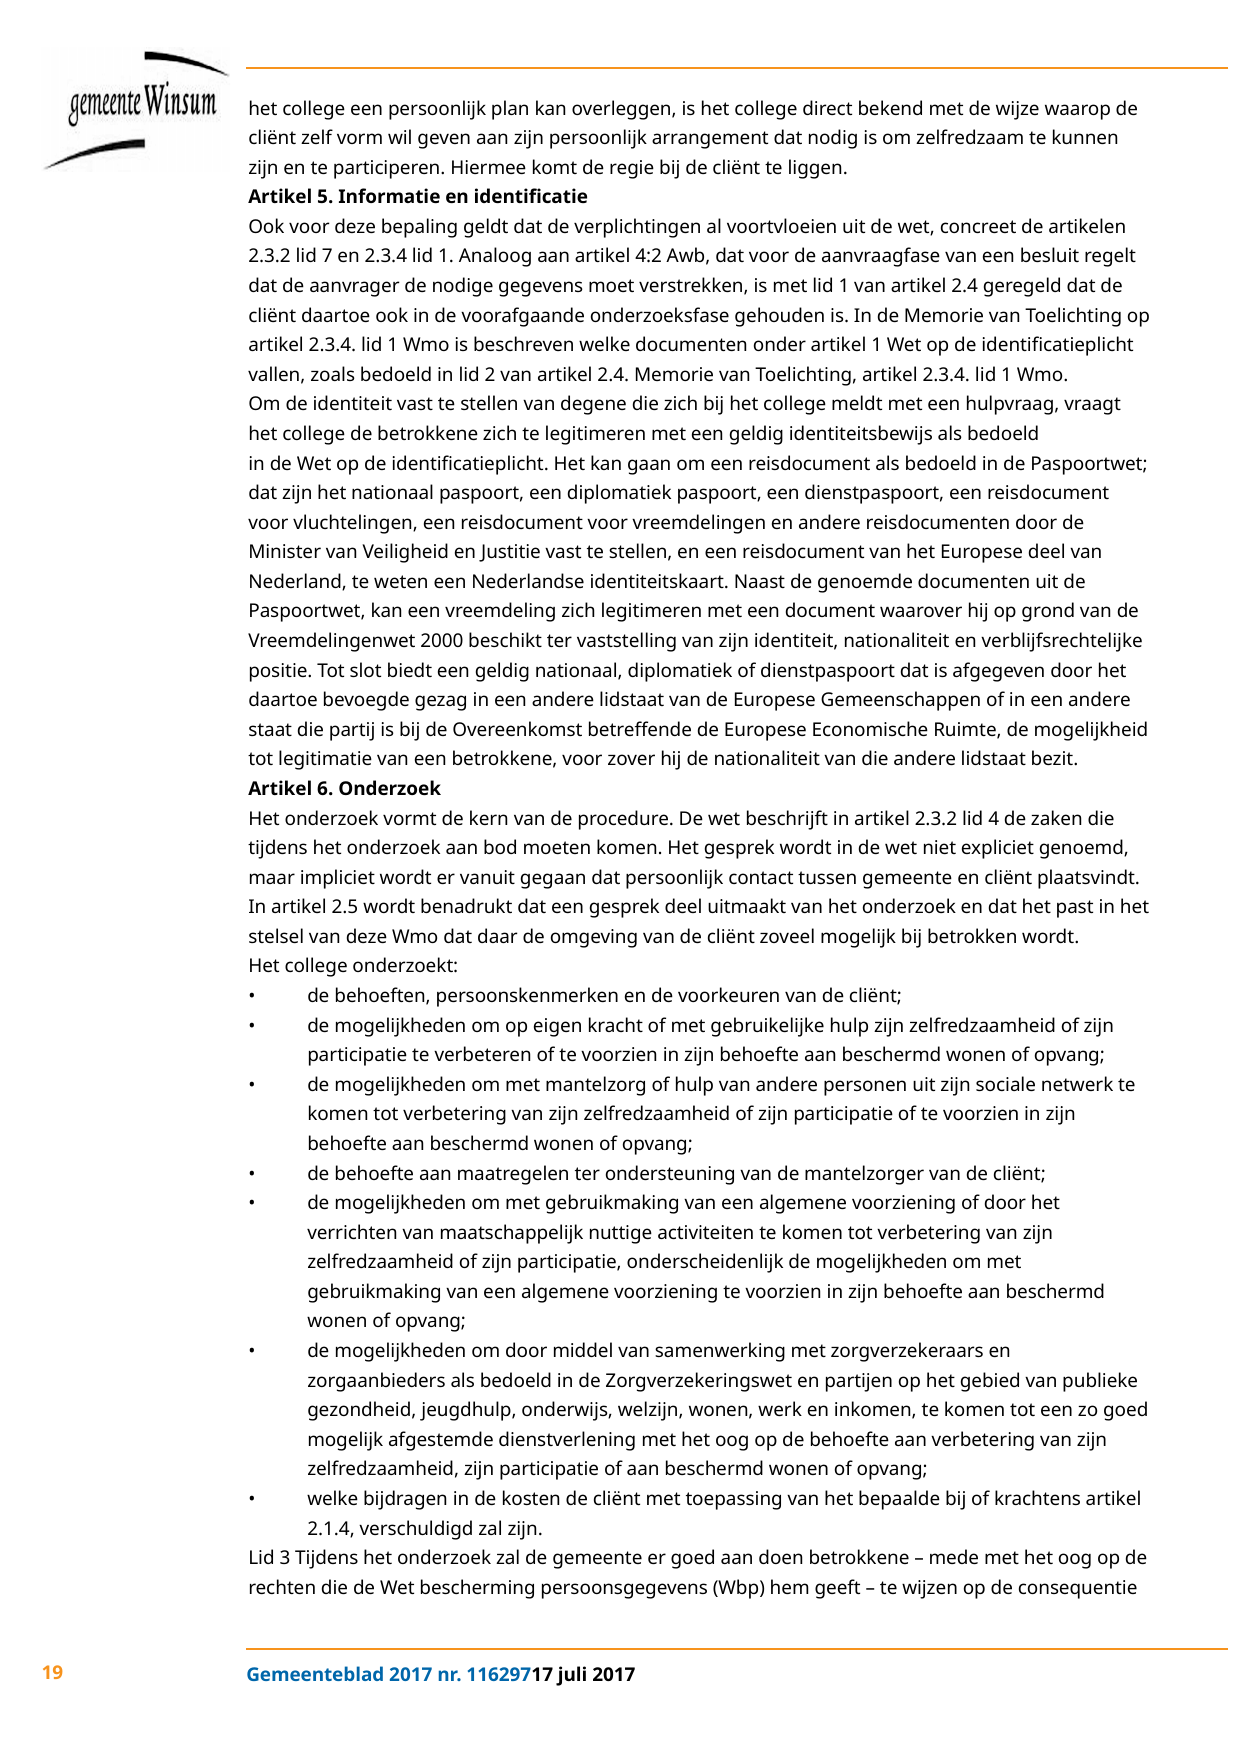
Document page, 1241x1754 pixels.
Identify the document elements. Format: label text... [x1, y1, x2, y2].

picture [41, 47, 231, 172]
list de behoeften, persoonskenmerken en de voorkeuren van de cliënt; [248, 982, 1152, 1008]
text Om de identiteit vast te stellen van degene die zich bij het college meldt met een hulpvraag, vraagt het college de betrokkene zich te legitimeren met een geldig identiteitsbewijs als bedoeld [248, 391, 1152, 446]
list de mogelijkheden om met mantelzorg of hulp van andere personen uit zijn sociale netwerk te komen tot verbetering van zijn zelfredzaamheid of zijn participatie of te voorzien in zijn behoefte aan beschermd wonen of opvang; [248, 1071, 1152, 1156]
text Ook voor deze bepaling geldt dat de verplichtingen al voortvloeien uit de wet, concreet de artikelen 2.3.2 lid 7 en 2.3.4 lid 1. Analoog aan artikel 4:2 Awb, dat voor de aanvraagfase van een besluit regelt dat de aanvrager de nodige gegevens moet verstrekken, is met lid 1 van artikel 2.4 geregeld dat de cliënt daartoe ook in de voorafgaande onderzoeksfase gehouden is. In de Memorie van Toelichting op artikel 2.3.4. lid 1 Wmo is beschreven welke documenten onder artikel 1 Wet op de identificatieplicht vallen, zoals bedoeld in lid 2 van artikel 2.4. Memorie van Toelichting, artikel 2.3.4. lid 1 Wmo. [248, 213, 1152, 387]
list de mogelijkheden om met gebruikmaking van een algemene voorziening of door het verrichten van maatschappelijk nuttige activiteiten te komen tot verbetering van zijn zelfredzaamheid of zijn participatie, onderscheidenlijk de mogelijkheden om met gebruikmaking van een algemene voorziening te voorzien in zijn behoefte aan beschermd wonen of opvang; [248, 1189, 1152, 1333]
text Artikel 5. Informatie en identificatie [248, 183, 1152, 209]
list welke bijdragen in de kosten de cliënt met toepassing van het bepaalde bij of krachtens artikel 2.1.4, verschuldigd zal zijn. [248, 1485, 1152, 1541]
text in de Wet op de identificatieplicht. Het kan gaan om een reisdocument als bedoeld in de Paspoortwet; dat zijn het nationaal paspoort, een diplomatiek paspoort, een dienstpaspoort, een reisdocument voor vluchtelingen, een reisdocument voor vreemdelingen en andere reisdocumenten door de Minister van Veiligheid en Justitie vast te stellen, en een reisdocument van het Europese deel van Nederland, te weten een Nederlandse identiteitskaart. Naast de genoemde documenten uit de Paspoortwet, kan een vreemdeling zich legitimeren met een document waarover hij op grond van de Vreemdelingenwet 2000 beschikt ter vaststelling van zijn identiteit, nationaliteit en verblijfsrechtelijke positie. Tot slot biedt een geldig nationaal, diplomatiek of dienstpaspoort dat is afgegeven door het daartoe bevoegde gezag in een andere lidstaat van de Europese Gemeenschappen of in een andere staat die partij is bij de Overeenkomst betreffende de Europese Economische Ruimte, de mogelijkheid tot legitimatie van een betrokkene, voor zover hij de nationaliteit van die andere lidstaat bezit. [248, 450, 1152, 771]
text Artikel 6. Onderzoek [248, 775, 1152, 801]
text Het college onderzoekt: [248, 953, 1152, 978]
text Lid 3 Tijdens het onderzoek zal de gemeente er goed aan doen betrokkene – mede met het oog op de rechten die de Wet bescherming persoonsgegevens (Wbp) hem geeft – te wijzen op de consequentie [248, 1544, 1152, 1600]
list de mogelijkheden om op eigen kracht of met gebruikelijke hulp zijn zelfredzaamheid of zijn participatie te verbeteren of te voorzien in zijn behoefte aan beschermd wonen of opvang; [248, 1012, 1152, 1067]
text Het onderzoek vormt de kern van de procedure. De wet beschrijft in artikel 2.3.2 lid 4 de zaken die tijdens het onderzoek aan bod moeten komen. Het gesprek wordt in de wet niet expliciet genoemd, maar impliciet wordt er vanuit gegaan dat persoonlijk contact tussen gemeente en cliënt plaatsvindt. In artikel 2.5 wordt benadrukt dat een gesprek deel uitmaakt van het onderzoek en dat het past in het stelsel van deze Wmo dat daar de omgeving van de cliënt zoveel mogelijk bij betrokken wordt. [248, 805, 1152, 949]
list de behoefte aan maatregelen ter ondersteuning van de mantelzorger van de cliënt; [248, 1160, 1152, 1186]
text het college een persoonlijk plan kan overleggen, is het college direct bekend met de wijze waarop de cliënt zelf vorm wil geven aan zijn persoonlijk arrangement dat nodig is om zelfredzaam te kunnen zijn en te participeren. Hiermee komt de regie bij de cliënt te liggen. [248, 95, 1152, 180]
list de mogelijkheden om door middel van samenwerking met zorgverzekeraars en zorgaanbieders als bedoeld in de Zorgverzekeringswet en partijen op het gebied van publieke gezondheid, jeugdhulp, onderwijs, welzijn, wonen, werk en inkomen, te komen tot een zo goed mogelijk afgestemde dienstverlening met het oog op de behoefte aan verbetering van zijn zelfredzaamheid, zijn participatie of aan beschermd wonen of opvang; [248, 1337, 1152, 1481]
